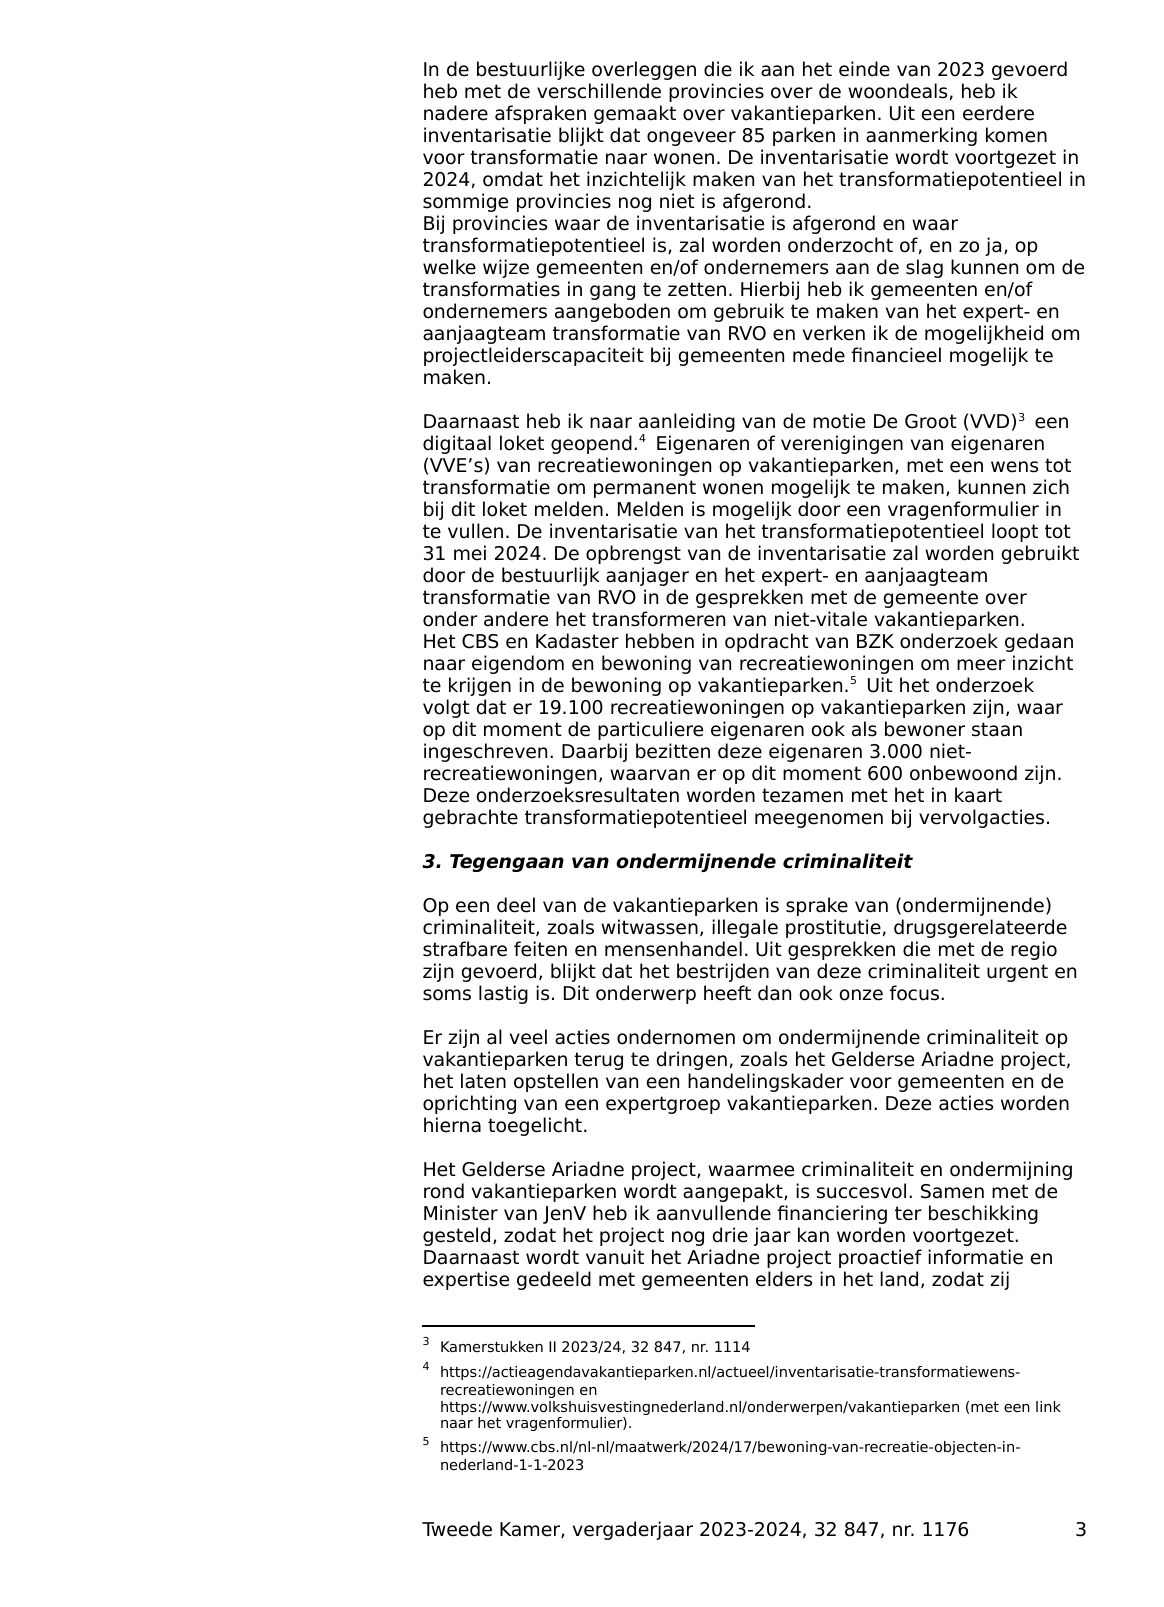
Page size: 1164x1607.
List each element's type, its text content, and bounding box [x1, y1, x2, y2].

text In de bestuurlijke overleggen die ik aan het einde van 2023 gevoerd heb met de verschillende provincies over de woondeals, heb ik nadere afspraken gemaakt over vakantieparken. Uit een eerdere inventarisatie blijkt dat ongeveer 85 parken in aanmerking komen voor transformatie naar wonen. De inventarisatie wordt voortgezet in 2024, omdat het inzichtelijk maken van het transformatiepotentieel in sommige provincies nog niet is afgerond. [422, 59, 1087, 213]
text https://actieagendavakantieparken.nl/actueel/inventarisatie-transformatiewens-recreatiewoningen en https://www.volkshuisvestingnederland.nl/onderwerpen/vakantieparken (met een link naar het vragenformulier). [422, 1360, 1087, 1432]
text Op een deel van de vakantieparken is sprake van (ondermijnende) criminaliteit, zoals witwassen, illegale prostitutie, drugsgerelateerde strafbare feiten en mensenhandel. Uit gesprekken die met de regio zijn gevoerd, blijkt dat het bestrijden van deze criminaliteit urgent en soms lastig is. Dit onderwerp heeft dan ook onze focus. [422, 895, 1087, 1005]
text https://www.cbs.nl/nl-nl/maatwerk/2024/17/bewoning-van-recreatie-objecten-in-nederland-1-1-2023 [422, 1435, 1087, 1474]
text Bij provincies waar de inventarisatie is afgerond en waar transformatiepotentieel is, zal worden onderzocht of, en zo ja, op welke wijze gemeenten en/of ondernemers aan de slag kunnen om de transformaties in gang te zetten. Hierbij heb ik gemeenten en/of ondernemers aangeboden om gebruik te maken van het expert- en aanjaagteam transformatie van RVO en verken ik de mogelijkheid om projectleiderscapaciteit bij gemeenten mede financieel mogelijk te maken. [422, 213, 1087, 389]
text Het Gelderse Ariadne project, waarmee criminaliteit en ondermijning rond vakantieparken wordt aangepakt, is succesvol. Samen met de Minister van JenV heb ik aanvullende financiering ter beschikking gesteld, zodat het project nog drie jaar kan worden voortgezet. Daarnaast wordt vanuit het Ariadne project proactief informatie en expertise gedeeld met gemeenten elders in het land, zodat zij [422, 1159, 1087, 1291]
text Kamerstukken II 2023/24, 32 847, nr. 1114 [422, 1335, 1087, 1357]
text Daarnaast heb ik naar aanleiding van de motie De Groot (VVD) een digitaal loket geopend. Eigenaren of verenigingen van eigenaren (VVE’s) van recreatiewoningen op vakantieparken, met een wens tot transformatie om permanent wonen mogelijk te maken, kunnen zich bij dit loket melden. Melden is mogelijk door een vragenformulier in te vullen. De inventarisatie van het transformatiepotentieel loopt tot 31 mei 2024. De opbrengst van de inventarisatie zal worden gebruikt door de bestuurlijk aanjager en het expert- en aanjaagteam transformatie van RVO in de gesprekken met de gemeente over onder andere het transformeren van niet-vitale vakantieparken. [422, 411, 1087, 631]
text Er zijn al veel acties ondernomen om ondermijnende criminaliteit op vakantieparken terug te dringen, zoals het Gelderse Ariadne project, het laten opstellen van een handelingskader voor gemeenten en de oprichting van een expertgroep vakantieparken. Deze acties worden hierna toegelicht. [422, 1027, 1087, 1137]
subtitle 3. Tegengaan van ondermijnende criminaliteit [422, 851, 1087, 873]
text Het CBS en Kadaster hebben in opdracht van BZK onderzoek gedaan naar eigendom en bewoning van recreatiewoningen om meer inzicht te krijgen in de bewoning op vakantieparken. Uit het onderzoek volgt dat er 19.100 recreatiewoningen op vakantieparken zijn, waar op dit moment de particuliere eigenaren ook als bewoner staan ingeschreven. Daarbij bezitten deze eigenaren 3.000 niet-recreatiewoningen, waarvan er op dit moment 600 onbewoond zijn. Deze onderzoeksresultaten worden tezamen met het in kaart gebrachte transformatiepotentieel meegenomen bij vervolgacties. [422, 631, 1087, 828]
